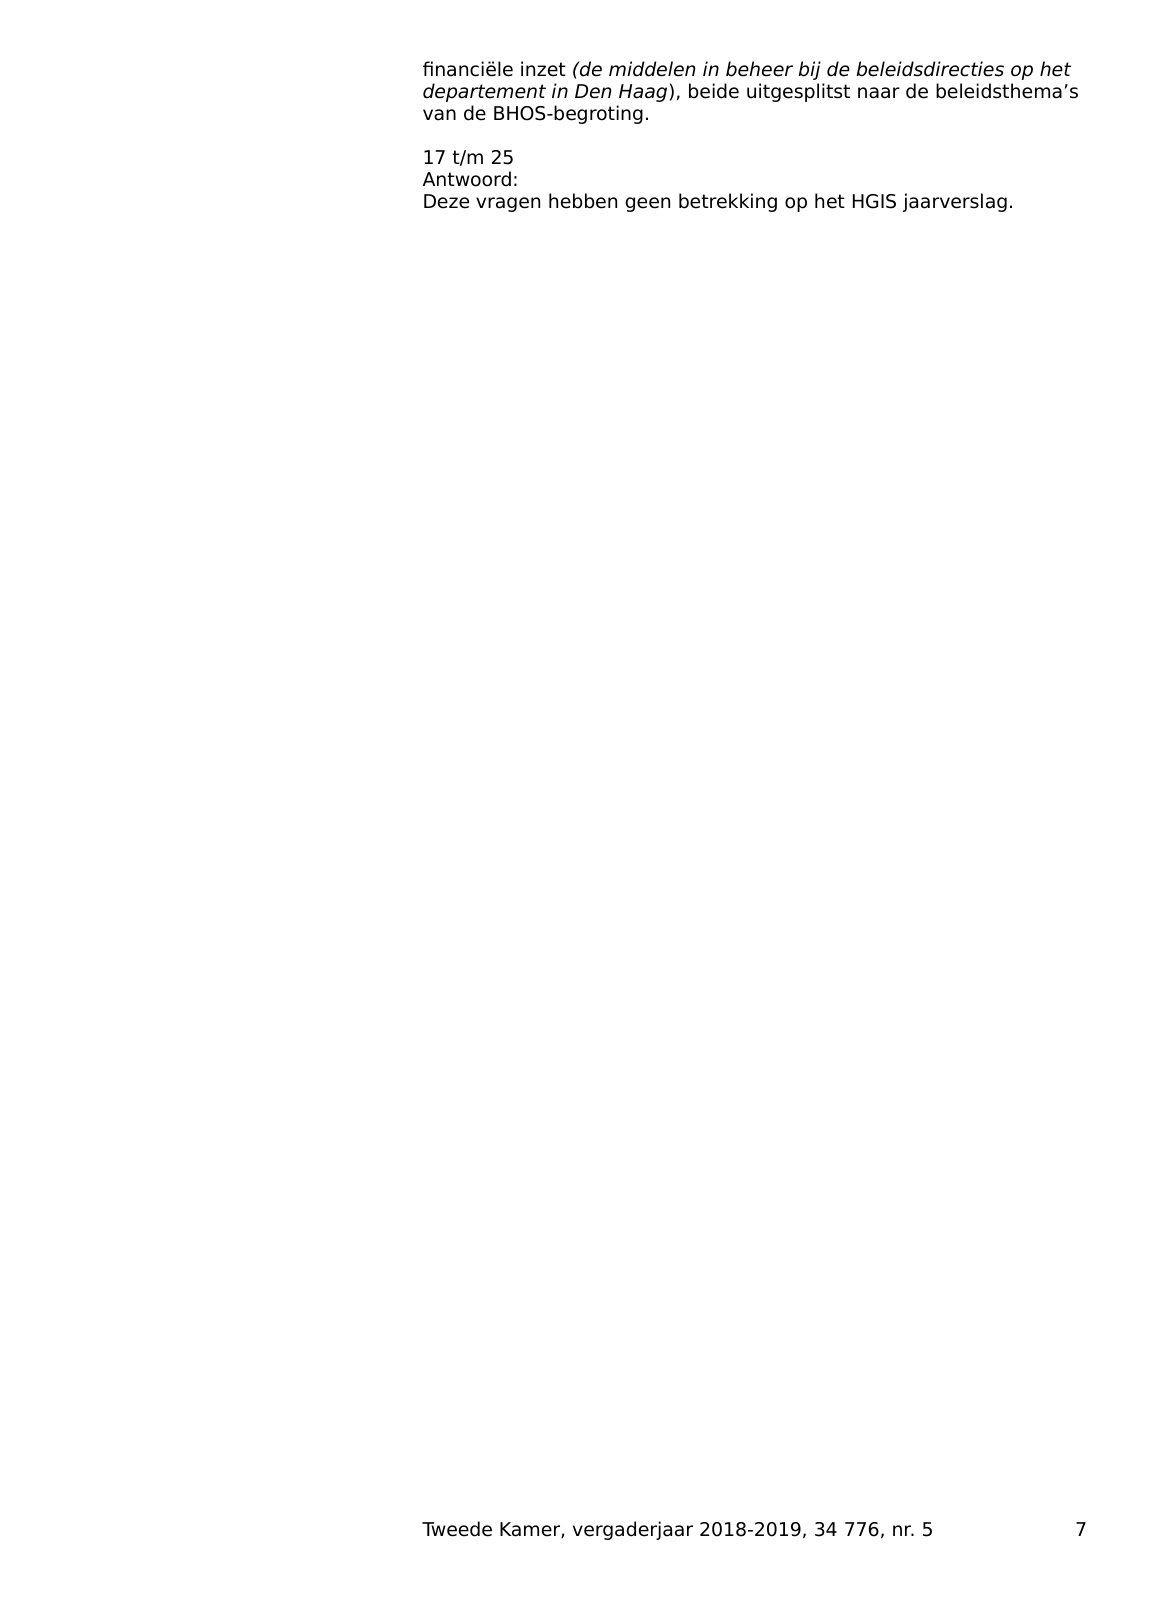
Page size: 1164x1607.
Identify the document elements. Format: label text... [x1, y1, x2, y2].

text financiële inzet (de middelen in beheer bij de beleidsdirecties op het departement in Den Haag), beide uitgesplitst naar de beleidsthema’s van de BHOS-begroting. [422, 59, 1087, 125]
text Deze vragen hebben geen betrekking op het HGIS jaarverslag. [422, 191, 1087, 213]
text 17 t/m 25 [422, 147, 1087, 169]
text Antwoord: [422, 169, 1087, 191]
